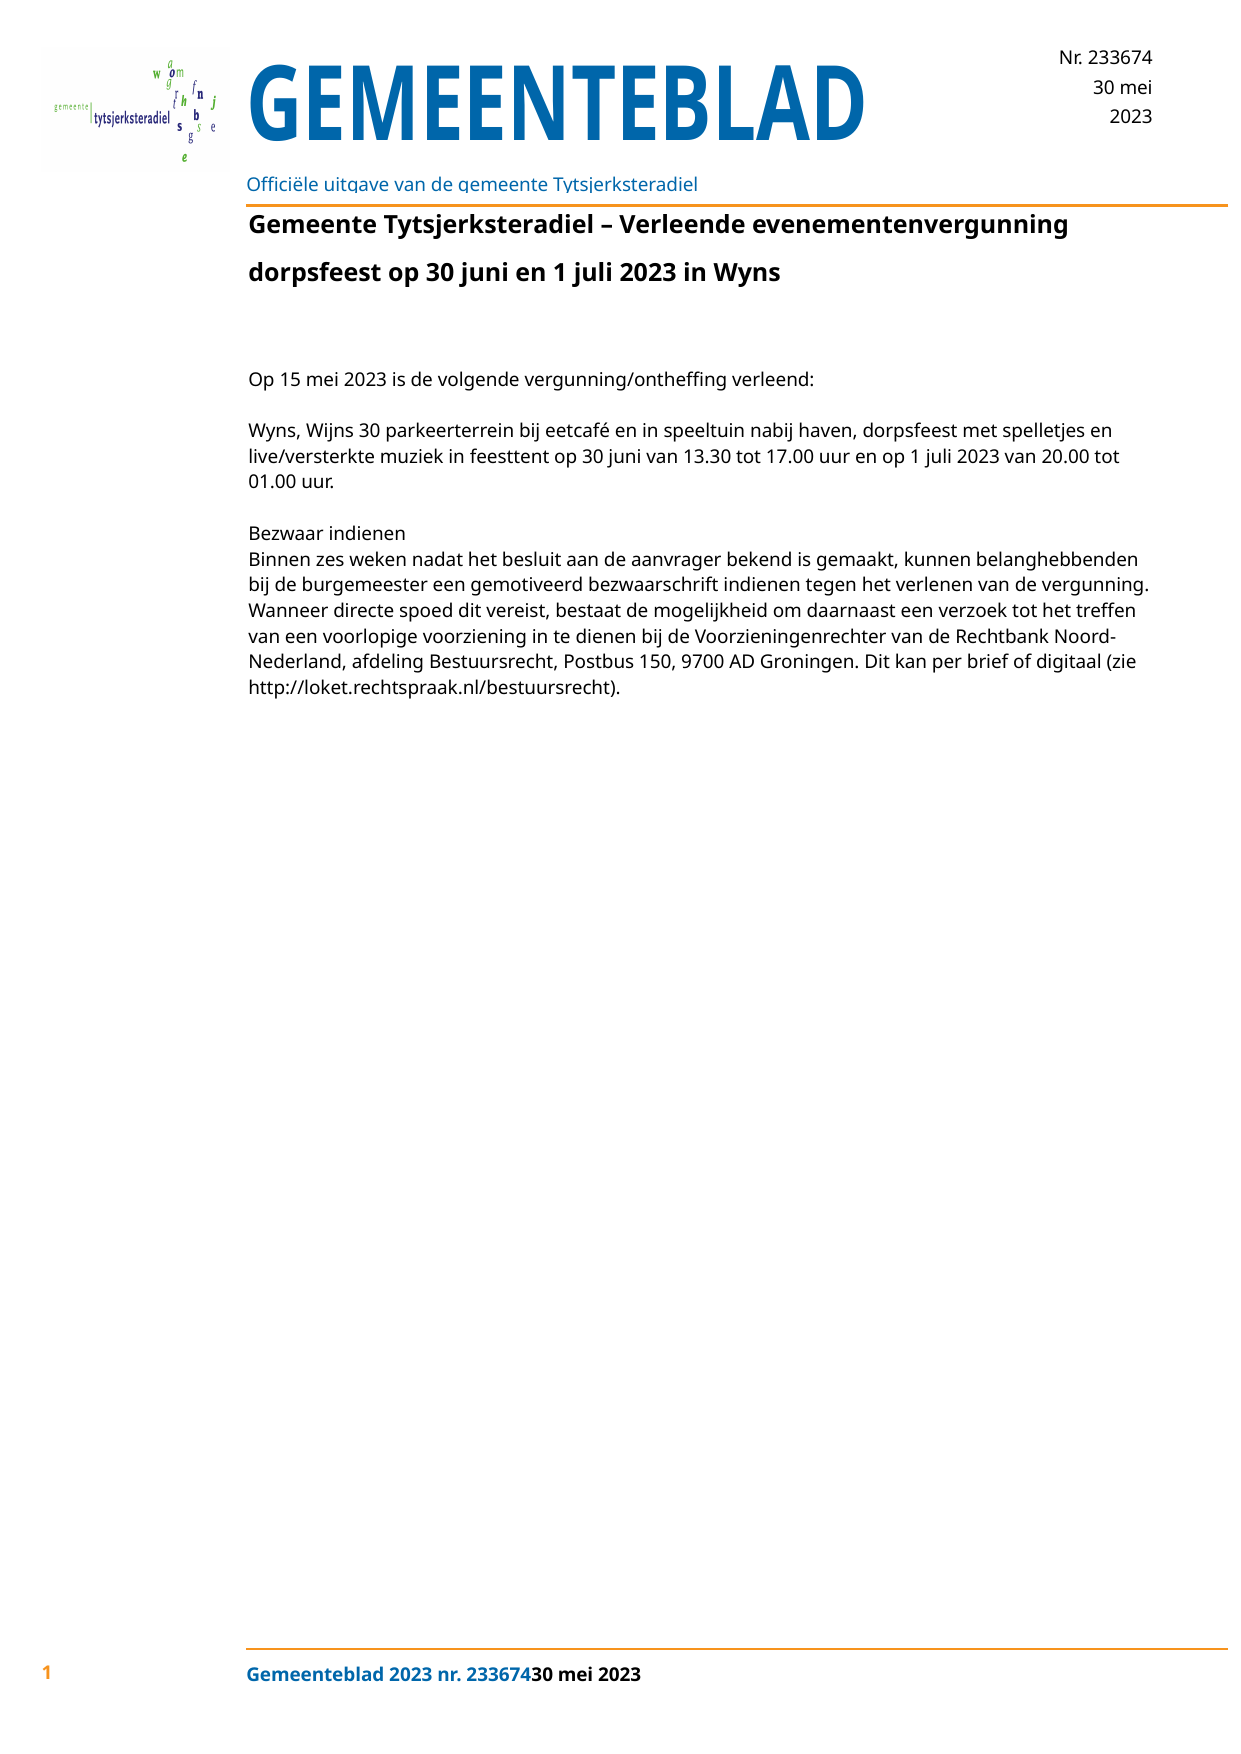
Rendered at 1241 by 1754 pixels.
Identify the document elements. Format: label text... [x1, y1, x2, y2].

picture [41, 47, 231, 172]
text Bezwaar indienen [248, 520, 1152, 546]
text Wyns, Wijns 30 parkeerterrein bij eetcafé en in speeltuin nabij haven, dorpsfeest met spelletjes en live/versterkte muziek in feesttent op 30 juni van 13.30 tot 17.00 uur en op 1 juli 2023 van 20.00 tot 01.00 uur. [248, 417, 1152, 494]
text Gemeente Tytsjerksteradiel – Verleende evenementenvergunning dorpsfeest op 30 juni en 1 juli 2023 in Wyns [248, 207, 1152, 288]
text Binnen zes weken nadat het besluit aan de aanvrager bekend is gemaakt, kunnen belanghebbenden bij de burgemeester een gemotiveerd bezwaarschrift indienen tegen het verlenen van de vergunning. Wanneer directe spoed dit vereist, bestaat de mogelijkheid om daarnaast een verzoek tot het treffen van een voorlopige voorziening in te dienen bij de Voorzieningenrechter van de Rechtbank Noord-Nederland, afdeling Bestuursrecht, Postbus 150, 9700 AD Groningen. Dit kan per brief of digitaal (zie http://loket.rechtspraak.nl/bestuursrecht). [248, 546, 1152, 700]
text Op 15 mei 2023 is de volgende vergunning/ontheffing verleend: [248, 366, 1152, 391]
